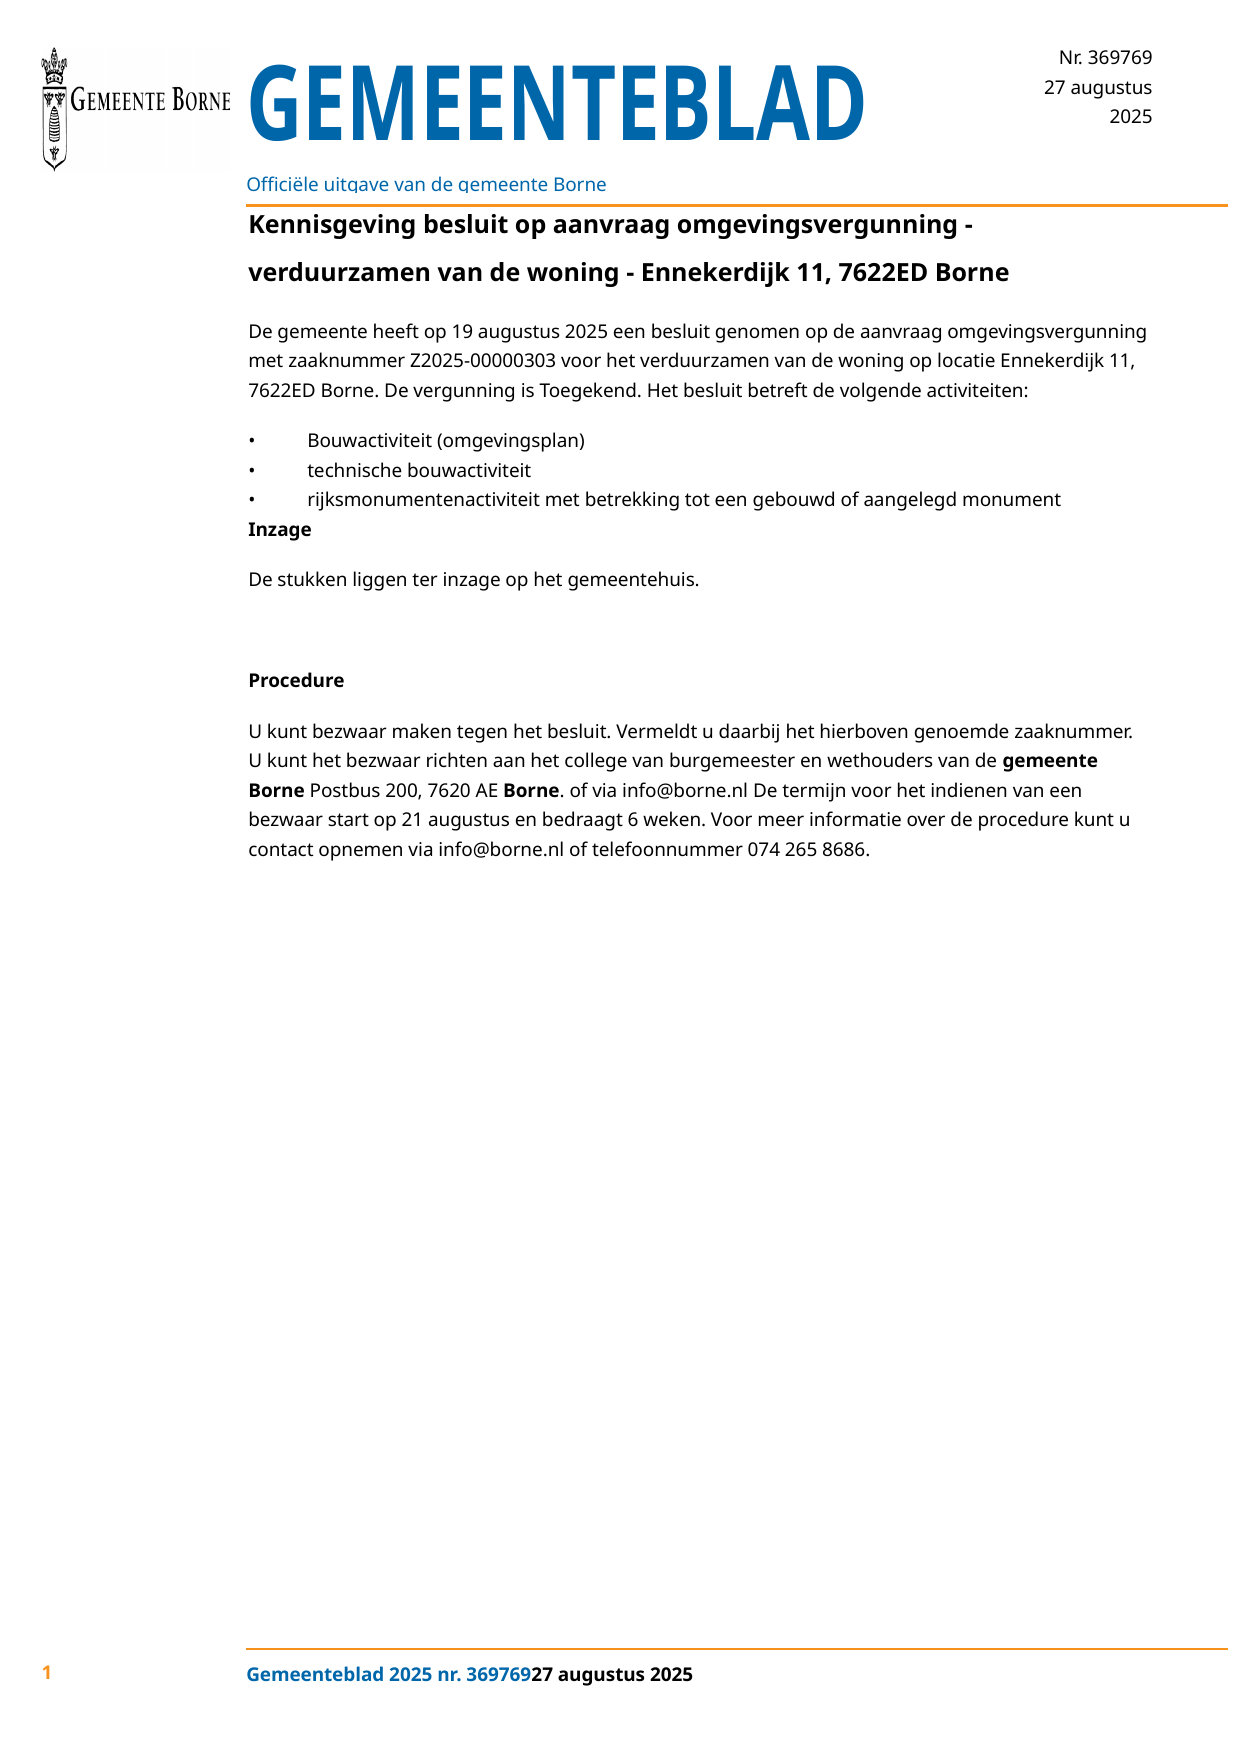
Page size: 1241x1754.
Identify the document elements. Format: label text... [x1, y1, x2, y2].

text U kunt bezwaar maken tegen het besluit. Vermeldt u daarbij het hierboven genoemde zaaknummer. U kunt het bezwaar richten aan het college van burgemeester en wethouders van de gemeente Borne Postbus 200, 7620 AE Borne. of via info@borne.nl De termijn voor het indienen van een bezwaar start op 21 augustus en bedraagt 6 weken. Voor meer informatie over de procedure kunt u contact opnemen via info@borne.nl of telefoonnummer 074 265 8686. [248, 718, 1152, 862]
picture [41, 47, 231, 172]
text De stukken liggen ter inzage op het gemeentehuis. [248, 567, 1152, 592]
list technische bouwactiviteit [248, 457, 1152, 483]
text De gemeente heeft op 19 augustus 2025 een besluit genomen op de aanvraag omgevingsvergunning met zaaknummer Z2025-00000303 voor het verduurzamen van de woning op locatie Ennekerdijk 11, 7622ED Borne. De vergunning is Toegekend. Het besluit betreft de volgende activiteiten: [248, 318, 1152, 403]
list Bouwactiviteit (omgevingsplan) [248, 427, 1152, 453]
text Kennisgeving besluit op aanvraag omgevingsvergunning - verduurzamen van de woning - Ennekerdijk 11, 7622ED Borne [248, 207, 1152, 288]
text Inzage [248, 516, 1152, 542]
text Procedure [248, 667, 1152, 693]
list rijksmonumentenactiviteit met betrekking tot een gebouwd of aangelegd monument [248, 487, 1152, 512]
